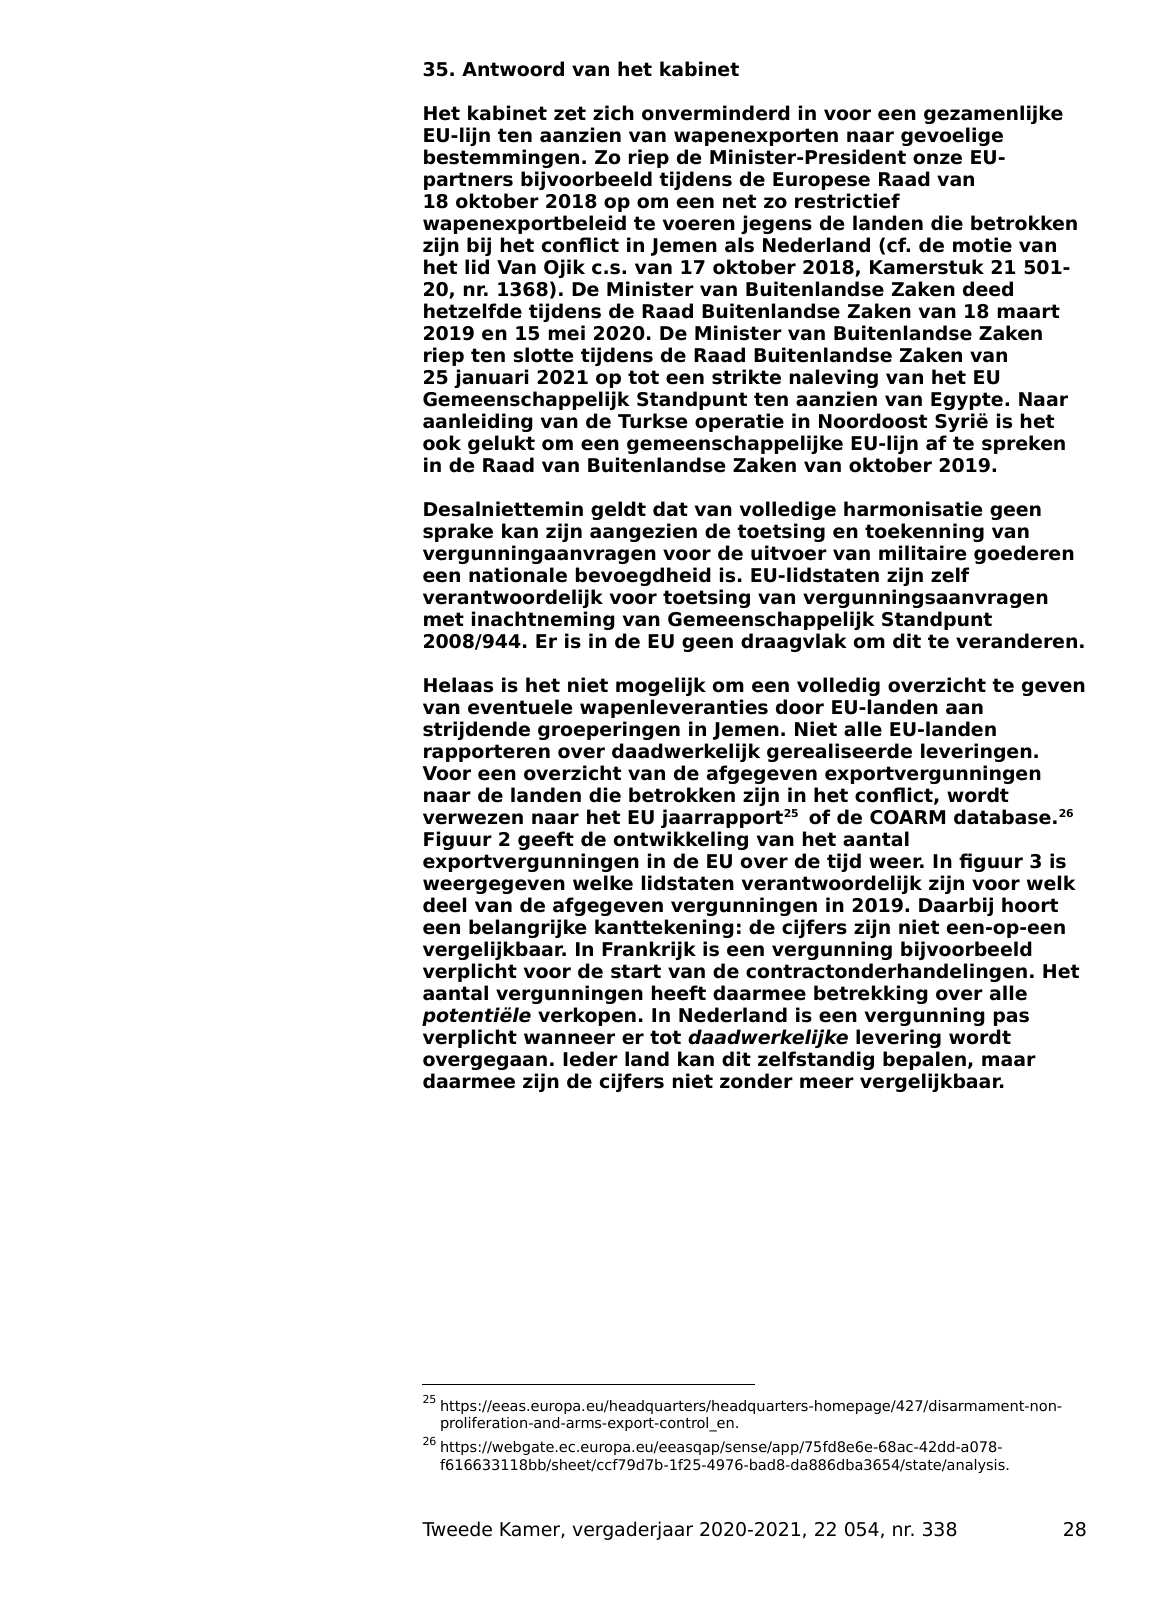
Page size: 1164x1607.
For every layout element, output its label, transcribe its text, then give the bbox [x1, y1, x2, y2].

text Desalniettemin geldt dat van volledige harmonisatie geen sprake kan zijn aangezien de toetsing en toekenning van vergunningaanvragen voor de uitvoer van militaire goederen een nationale bevoegdheid is. EU-lidstaten zijn zelf verantwoordelijk voor toetsing van vergunningsaanvragen met inachtneming van Gemeenschappelijk Standpunt 2008/944. Er is in de EU geen draagvlak om dit te veranderen. [422, 499, 1087, 653]
subtitle 35. Antwoord van het kabinet [422, 59, 1087, 81]
text Helaas is het niet mogelijk om een volledig overzicht te geven van eventuele wapenleveranties door EU-landen aan strijdende groeperingen in Jemen. Niet alle EU-landen rapporteren over daadwerkelijk gerealiseerde leveringen. Voor een overzicht van de afgegeven exportvergunningen naar de landen die betrokken zijn in het conflict, wordt verwezen naar het EU jaarrapport of de COARM database. Figuur 2 geeft de ontwikkeling van het aantal exportvergunningen in de EU over de tijd weer. In figuur 3 is weergegeven welke lidstaten verantwoordelijk zijn voor welk deel van de afgegeven vergunningen in 2019. Daarbij hoort een belangrijke kanttekening: de cijfers zijn niet een-op-een vergelijkbaar. In Frankrijk is een vergunning bijvoorbeeld verplicht voor de start van de contractonderhandelingen. Het aantal vergunningen heeft daarmee betrekking over alle potentiële verkopen. In Nederland is een vergunning pas verplicht wanneer er tot daadwerkelijke levering wordt overgegaan. Ieder land kan dit zelfstandig bepalen, maar daarmee zijn de cijfers niet zonder meer vergelijkbaar. [422, 675, 1087, 1093]
text https://eeas.europa.eu/headquarters/headquarters-homepage/427/disarmament-non-proliferation-and-arms-export-control_en. [422, 1393, 1087, 1432]
text Het kabinet zet zich onverminderd in voor een gezamenlijke EU-lijn ten aanzien van wapenexporten naar gevoelige bestemmingen. Zo riep de Minister-President onze EU-partners bijvoorbeeld tijdens de Europese Raad van 18 oktober 2018 op om een net zo restrictief wapenexportbeleid te voeren jegens de landen die betrokken zijn bij het conflict in Jemen als Nederland (cf. de motie van het lid Van Ojik c.s. van 17 oktober 2018, Kamerstuk 21 501-20, nr. 1368). De Minister van Buitenlandse Zaken deed hetzelfde tijdens de Raad Buitenlandse Zaken van 18 maart 2019 en 15 mei 2020. De Minister van Buitenlandse Zaken riep ten slotte tijdens de Raad Buitenlandse Zaken van 25 januari 2021 op tot een strikte naleving van het EU Gemeenschappelijk Standpunt ten aanzien van Egypte. Naar aanleiding van de Turkse operatie in Noordoost Syrië is het ook gelukt om een gemeenschappelijke EU-lijn af te spreken in de Raad van Buitenlandse Zaken van oktober 2019. [422, 103, 1087, 477]
text https://webgate.ec.europa.eu/eeasqap/sense/app/75fd8e6e-68ac-42dd-a078-f616633118bb/sheet/ccf79d7b-1f25-4976-bad8-da886dba3654/state/analysis. [422, 1435, 1087, 1474]
